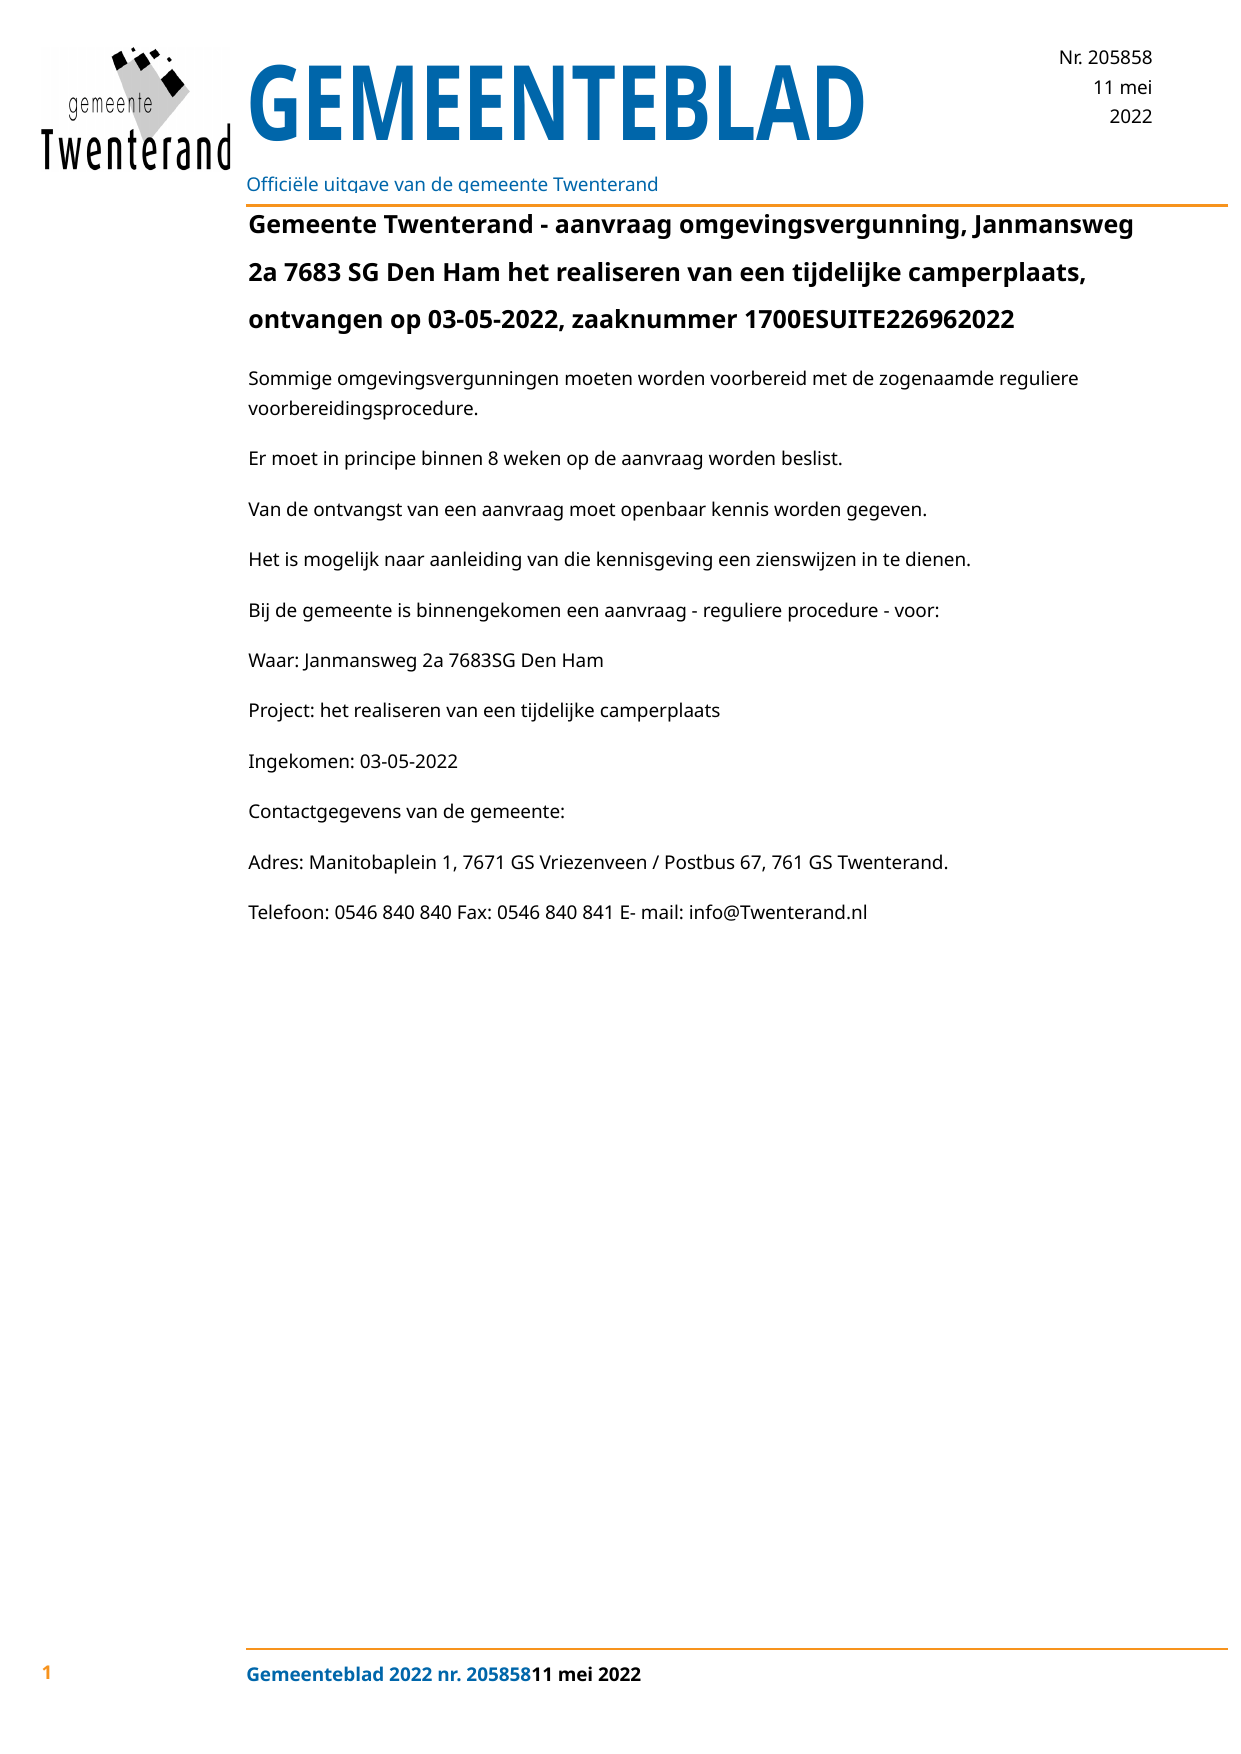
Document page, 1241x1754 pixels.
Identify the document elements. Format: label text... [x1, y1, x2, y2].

text Adres: Manitobaplein 1, 7671 GS Vriezenveen / Postbus 67, 761 GS Twenterand. [248, 849, 1152, 874]
text Project: het realiseren van een tijdelijke camperplaats [248, 698, 1152, 723]
text Het is mogelijk naar aanleiding van die kennisgeving een zienswijzen in te dienen. [248, 546, 1152, 572]
text Ingekomen: 03-05-2022 [248, 748, 1152, 774]
text Er moet in principe binnen 8 weken op de aanvraag worden beslist. [248, 446, 1152, 471]
text Sommige omgevingsvergunningen moeten worden voorbereid met de zogenaamde reguliere voorbereidingsprocedure. [248, 366, 1152, 421]
text Bij de gemeente is binnengekomen een aanvraag - reguliere procedure - voor: [248, 597, 1152, 622]
picture [41, 47, 231, 172]
text Contactgegevens van de gemeente: [248, 798, 1152, 824]
text Gemeente Twenterand - aanvraag omgevingsvergunning, Janmansweg 2a 7683 SG Den Ham het realiseren van een tijdelijke camperplaats, ontvangen op 03-05-2022, zaaknummer 1700ESUITE226962022 [248, 207, 1152, 336]
text Van de ontvangst van een aanvraag moet openbaar kennis worden gegeven. [248, 496, 1152, 522]
text Telefoon: 0546 840 840 Fax: 0546 840 841 E- mail: info@Twenterand.nl [248, 899, 1152, 925]
text Waar: Janmansweg 2a 7683SG Den Ham [248, 647, 1152, 673]
